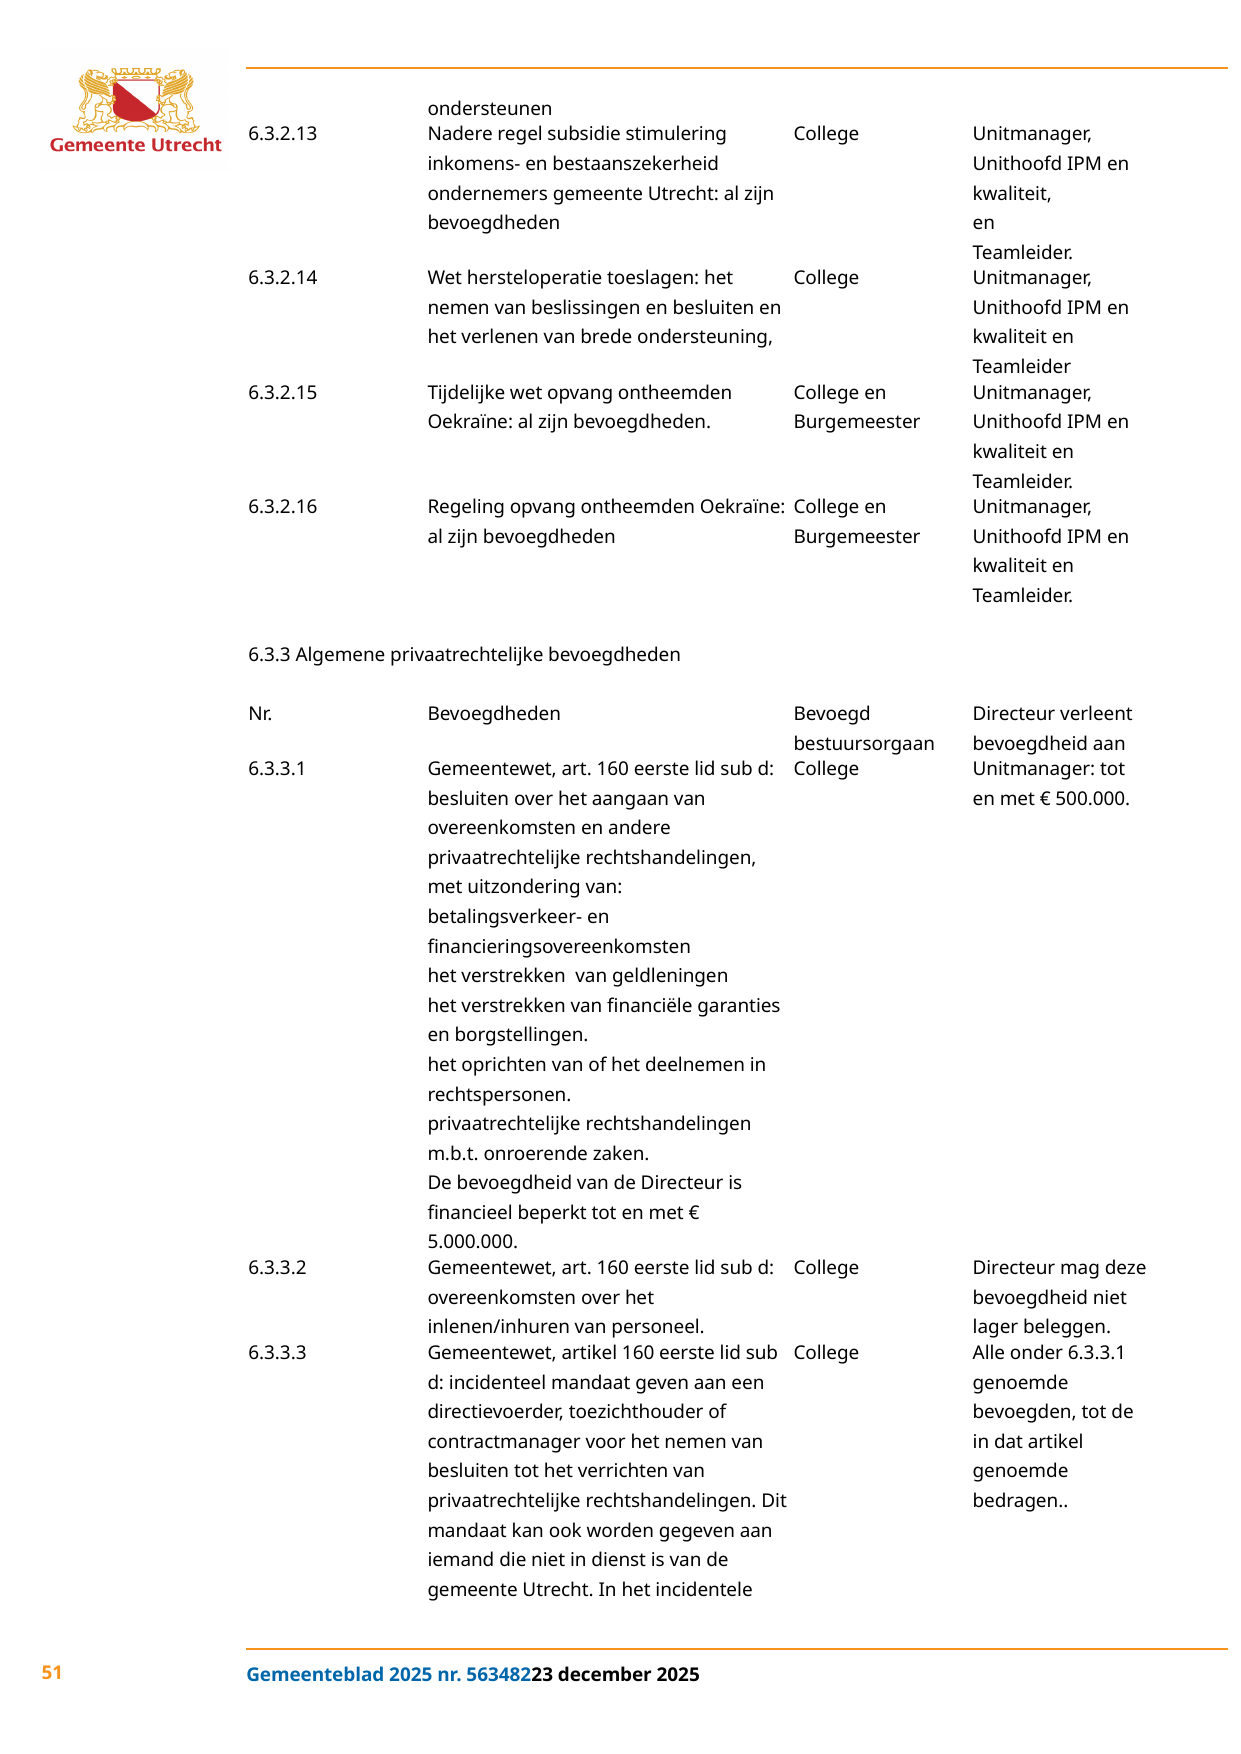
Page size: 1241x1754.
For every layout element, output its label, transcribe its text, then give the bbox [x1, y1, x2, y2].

table_cell 6.3.3.1 [248, 755, 427, 1254]
table_cell 6.3.2.14 [248, 265, 427, 379]
table_header Bevoegdheden [427, 700, 793, 755]
table_cell College [793, 121, 972, 264]
text 6.3.3 Algemene privaatrechtelijke bevoegdheden [248, 641, 1152, 667]
table_cell Directeur mag deze bevoegdheid niet lager beleggen. [973, 1255, 1152, 1339]
table_cell Unitmanager: tot en met € 500.000. [973, 755, 1152, 1254]
table_cell Gemeentewet, art. 160 eerste lid sub d: overeenkomsten over het inlenen/inhuren van personeel. [427, 1255, 793, 1339]
table_header Directeur verleent bevoegdheid aan [973, 700, 1152, 755]
table_cell Wet hersteloperatie toeslagen: het nemen van beslissingen en besluiten en het verlenen van brede ondersteuning, [427, 265, 793, 379]
table_cell College [793, 265, 972, 379]
table_cell Tijdelijke wet opvang ontheemden Oekraïne: al zijn bevoegdheden. [427, 379, 793, 493]
table_cell [793, 95, 972, 121]
table_cell 6.3.2.15 [248, 379, 427, 493]
table_cell Unitmanager, Unithoofd IPM en kwaliteit en Teamleider. [973, 494, 1152, 608]
table_cell [973, 95, 1152, 121]
table_header Nr. [248, 700, 427, 755]
table_cell College [793, 1255, 972, 1339]
table_cell 6.3.2.16 [248, 494, 427, 608]
table_cell Unitmanager, Unithoofd IPM en kwaliteit en Teamleider. [973, 379, 1152, 493]
table_cell [248, 95, 427, 121]
table_header Bevoegd bestuursorgaan [793, 700, 972, 755]
table_cell ondersteunen [427, 95, 793, 121]
table_cell College [793, 1339, 972, 1602]
table_cell 6.3.3.2 [248, 1255, 427, 1339]
table_cell College [793, 755, 972, 1254]
table_cell Alle onder 6.3.3.1 genoemde bevoegden, tot de in dat artikel genoemde bedragen.. [973, 1339, 1152, 1602]
table_cell Nadere regel subsidie stimulering inkomens- en bestaanszekerheid ondernemers gemeente Utrecht: al zijn bevoegdheden [427, 121, 793, 264]
table_cell Regeling opvang ontheemden Oekraïne: al zijn bevoegdheden [427, 494, 793, 608]
table_cell Gemeentewet, art. 160 eerste lid sub d: besluiten over het aangaan van overeenkomsten en andere privaatrechtelijke rechtshandelingen, met uitzondering van: betalingsverkeer- en financieringsovereenkomsten het verstrekken van geldleningen het verstrekken van financiële garanties en borgstellingen. het oprichten van of het deelnemen in rechtspersonen. privaatrechtelijke rechtshandelingen m.b.t. onroerende zaken. De bevoegdheid van de Directeur is financieel beperkt tot en met € 5.000.000. [427, 755, 793, 1254]
table_cell Unitmanager, Unithoofd IPM en kwaliteit en Teamleider [973, 265, 1152, 379]
picture [41, 47, 231, 172]
table_cell 6.3.2.13 [248, 121, 427, 264]
table_cell Unitmanager, Unithoofd IPM en kwaliteit, en Teamleider. [973, 121, 1152, 264]
table_cell College en Burgemeester [793, 379, 972, 493]
table_cell College en Burgemeester [793, 494, 972, 608]
table_cell Gemeentewet, artikel 160 eerste lid sub d: incidenteel mandaat geven aan een directievoerder, toezichthouder of contractmanager voor het nemen van besluiten tot het verrichten van privaatrechtelijke rechtshandelingen. Dit mandaat kan ook worden gegeven aan iemand die niet in dienst is van de gemeente Utrecht. In het incidentele [427, 1339, 793, 1602]
table_cell 6.3.3.3 [248, 1339, 427, 1602]
